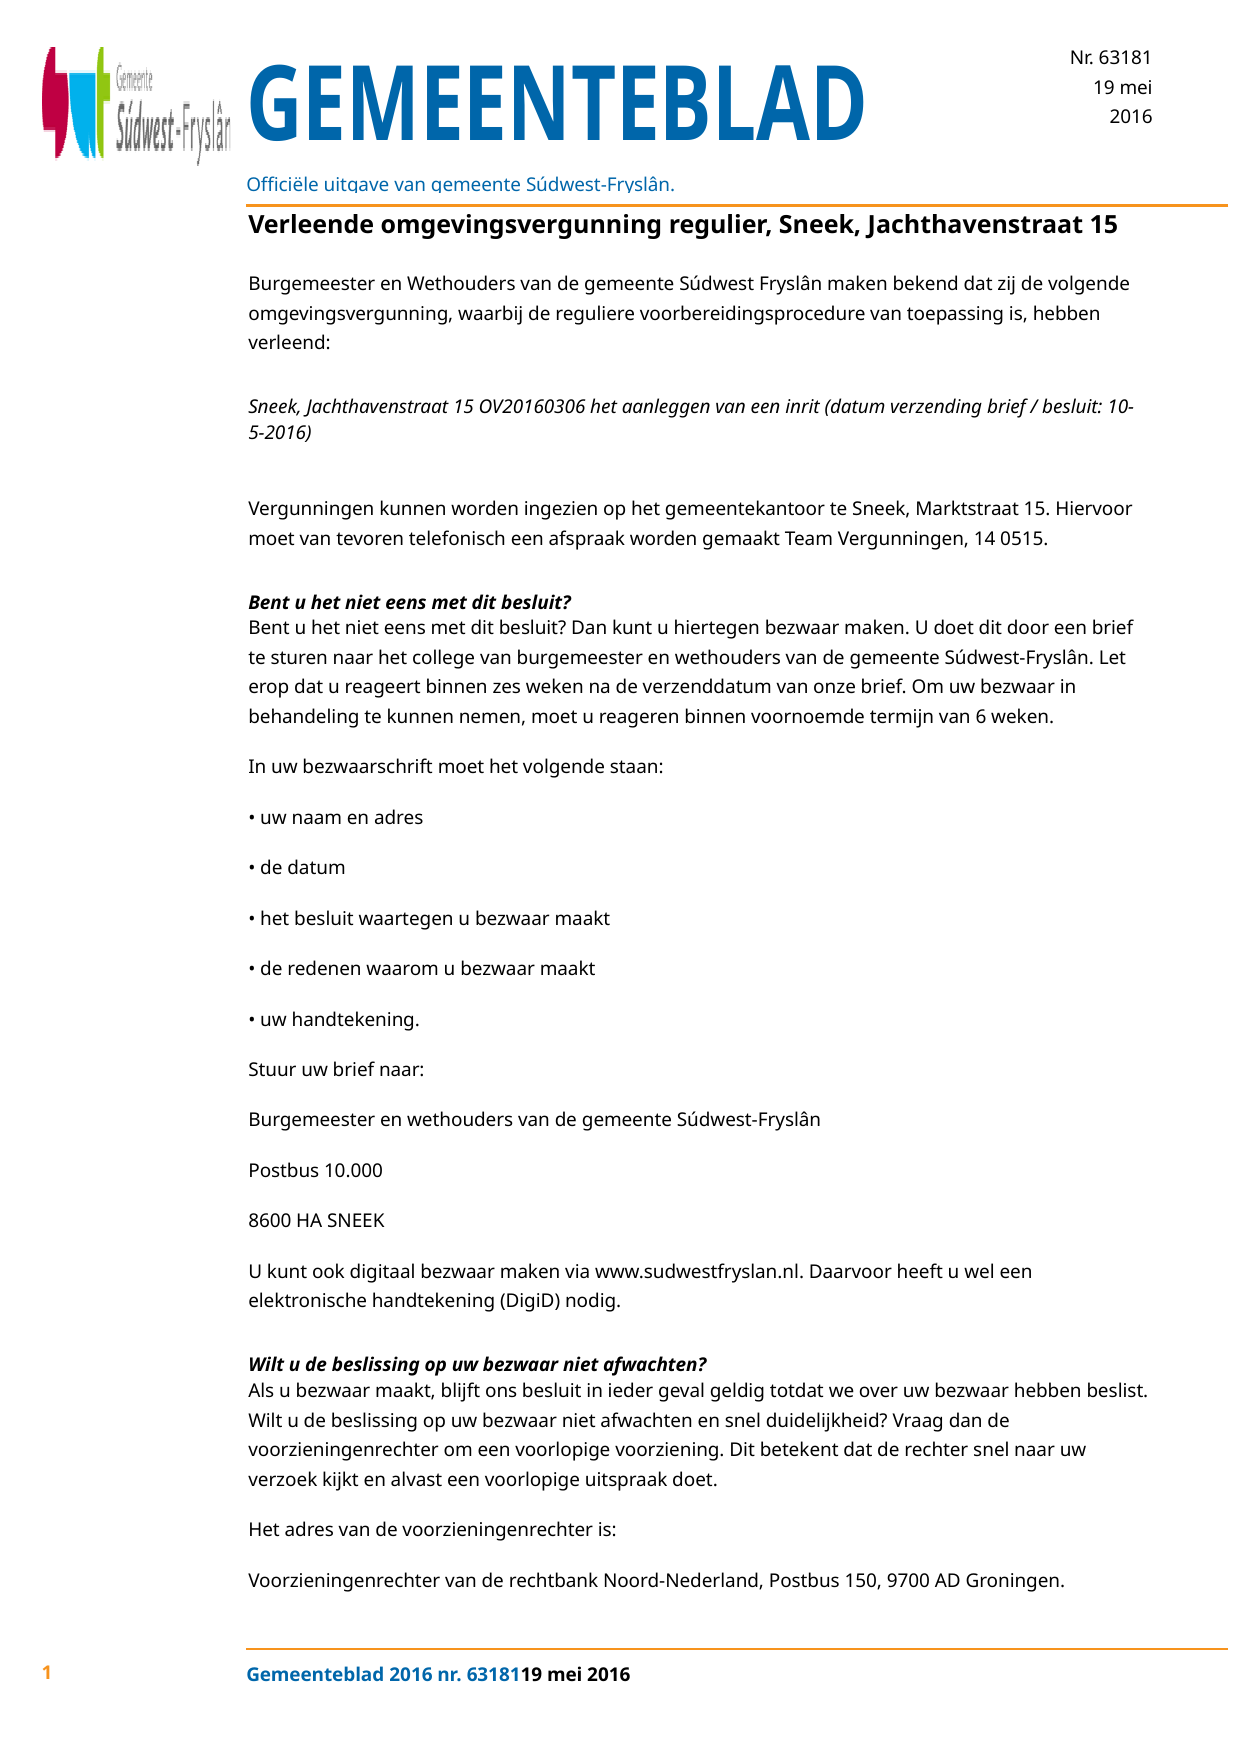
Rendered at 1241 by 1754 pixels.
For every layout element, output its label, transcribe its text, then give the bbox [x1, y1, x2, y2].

text U kunt ook digitaal bezwaar maken via www.sudwestfryslan.nl. Daarvoor heeft u wel een elektronische handtekening (DigiD) nodig. [248, 1258, 1152, 1313]
text Vergunningen kunnen worden ingezien op het gemeentekantoor te Sneek, Marktstraat 15. Hiervoor moet van tevoren telefonisch een afspraak worden gemaakt Team Vergunningen, 14 0515. [248, 495, 1152, 551]
text • het besluit waartegen u bezwaar maakt [248, 905, 1152, 931]
text Burgemeester en Wethouders van de gemeente Súdwest Fryslân maken bekend dat zij de volgende omgevingsvergunning, waarbij de reguliere voorbereidingsprocedure van toepassing is, hebben verleend: [248, 270, 1152, 355]
text • uw naam en adres [248, 804, 1152, 830]
text Het adres van de voorzieningenrechter is: [248, 1516, 1152, 1542]
text Postbus 10.000 [248, 1157, 1152, 1183]
text • de redenen waarom u bezwaar maakt [248, 955, 1152, 981]
text Als u bezwaar maakt, blijft ons besluit in ieder geval geldig totdat we over uw bezwaar hebben beslist. Wilt u de beslissing op uw bezwaar niet afwachten en snel duidelijkheid? Vraag dan de voorzieningenrechter om een voorlopige voorziening. Dit betekent dat de rechter snel naar uw verzoek kijkt en alvast een voorlopige uitspraak doet. [248, 1377, 1152, 1492]
text Burgemeester en wethouders van de gemeente Súdwest-Fryslân [248, 1107, 1152, 1132]
text Wilt u de beslissing op uw bezwaar niet afwachten? [248, 1351, 1152, 1377]
text Verleende omgevingsvergunning regulier, Sneek, Jachthavenstraat 15 [248, 207, 1152, 241]
text • de datum [248, 854, 1152, 880]
text Sneek, Jachthavenstraat 15 OV20160306 het aanleggen van een inrit (datum verzending brief / besluit: 10-5-2016) [248, 393, 1152, 445]
text • uw handtekening. [248, 1006, 1152, 1032]
text Bent u het niet eens met dit besluit? Dan kunt u hiertegen bezwaar maken. U doet dit door een brief te sturen naar het college van burgemeester en wethouders van de gemeente Súdwest-Fryslân. Let erop dat u reageert binnen zes weken na de verzenddatum van onze brief. Om uw bezwaar in behandeling te kunnen nemen, moet u reageren binnen voornoemde termijn van 6 weken. [248, 614, 1152, 729]
text In uw bezwaarschrift moet het volgende staan: [248, 754, 1152, 779]
picture [41, 47, 231, 172]
text 8600 HA SNEEK [248, 1207, 1152, 1233]
text Stuur uw brief naar: [248, 1056, 1152, 1082]
text Voorzieningenrechter van de rechtbank Noord-Nederland, Postbus 150, 9700 AD Groningen. [248, 1567, 1152, 1592]
text Bent u het niet eens met dit besluit? [248, 589, 1152, 614]
